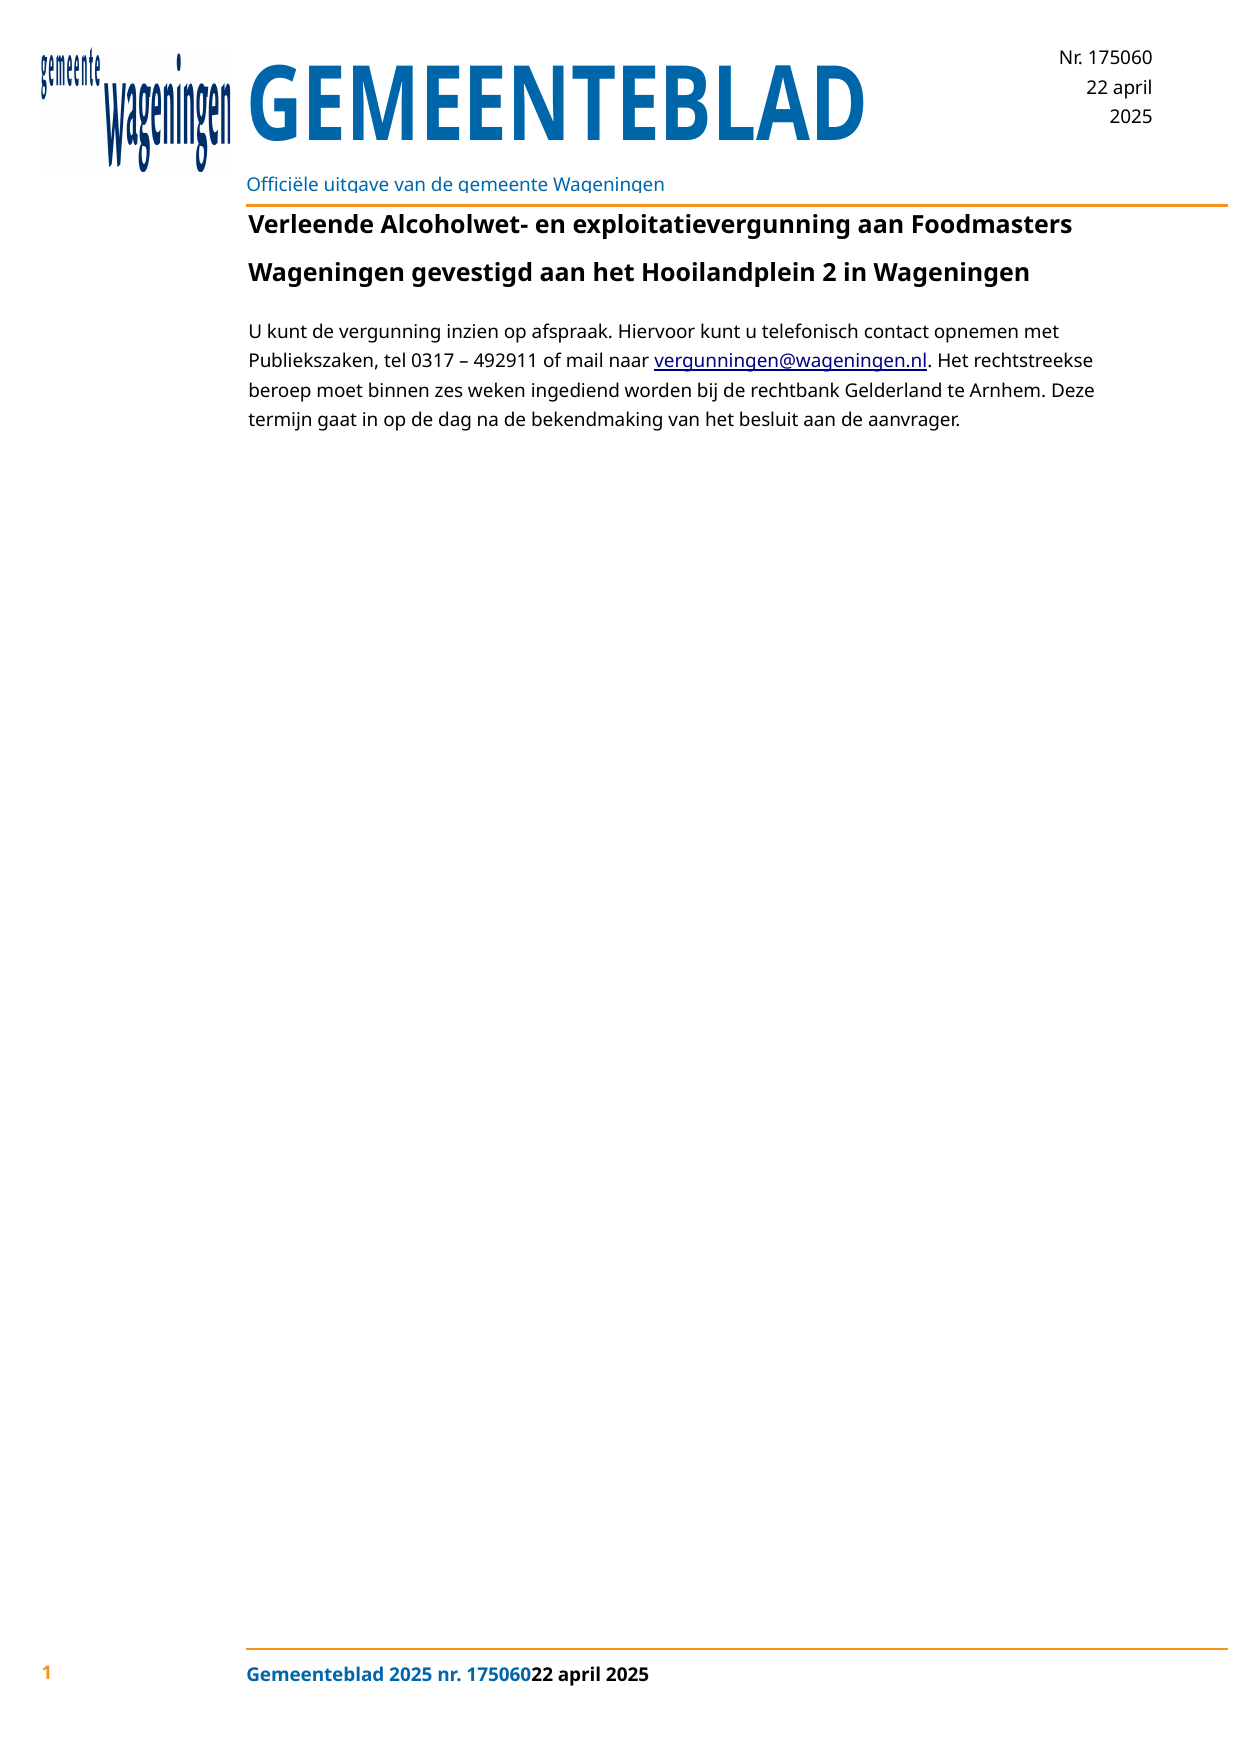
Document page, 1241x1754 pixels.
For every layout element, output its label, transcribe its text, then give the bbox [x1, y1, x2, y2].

text U kunt de vergunning inzien op afspraak. Hiervoor kunt u telefonisch contact opnemen met Publiekszaken, tel 0317 – 492911 of mail naar vergunningen@wageningen.nl. Het rechtstreekse beroep moet binnen zes weken ingediend worden bij de rechtbank Gelderland te Arnhem. Deze termijn gaat in op de dag na de bekendmaking van het besluit aan de aanvrager. [248, 318, 1152, 432]
picture [41, 47, 231, 172]
text Verleende Alcoholwet- en exploitatievergunning aan Foodmasters Wageningen gevestigd aan het Hooilandplein 2 in Wageningen [248, 207, 1152, 288]
